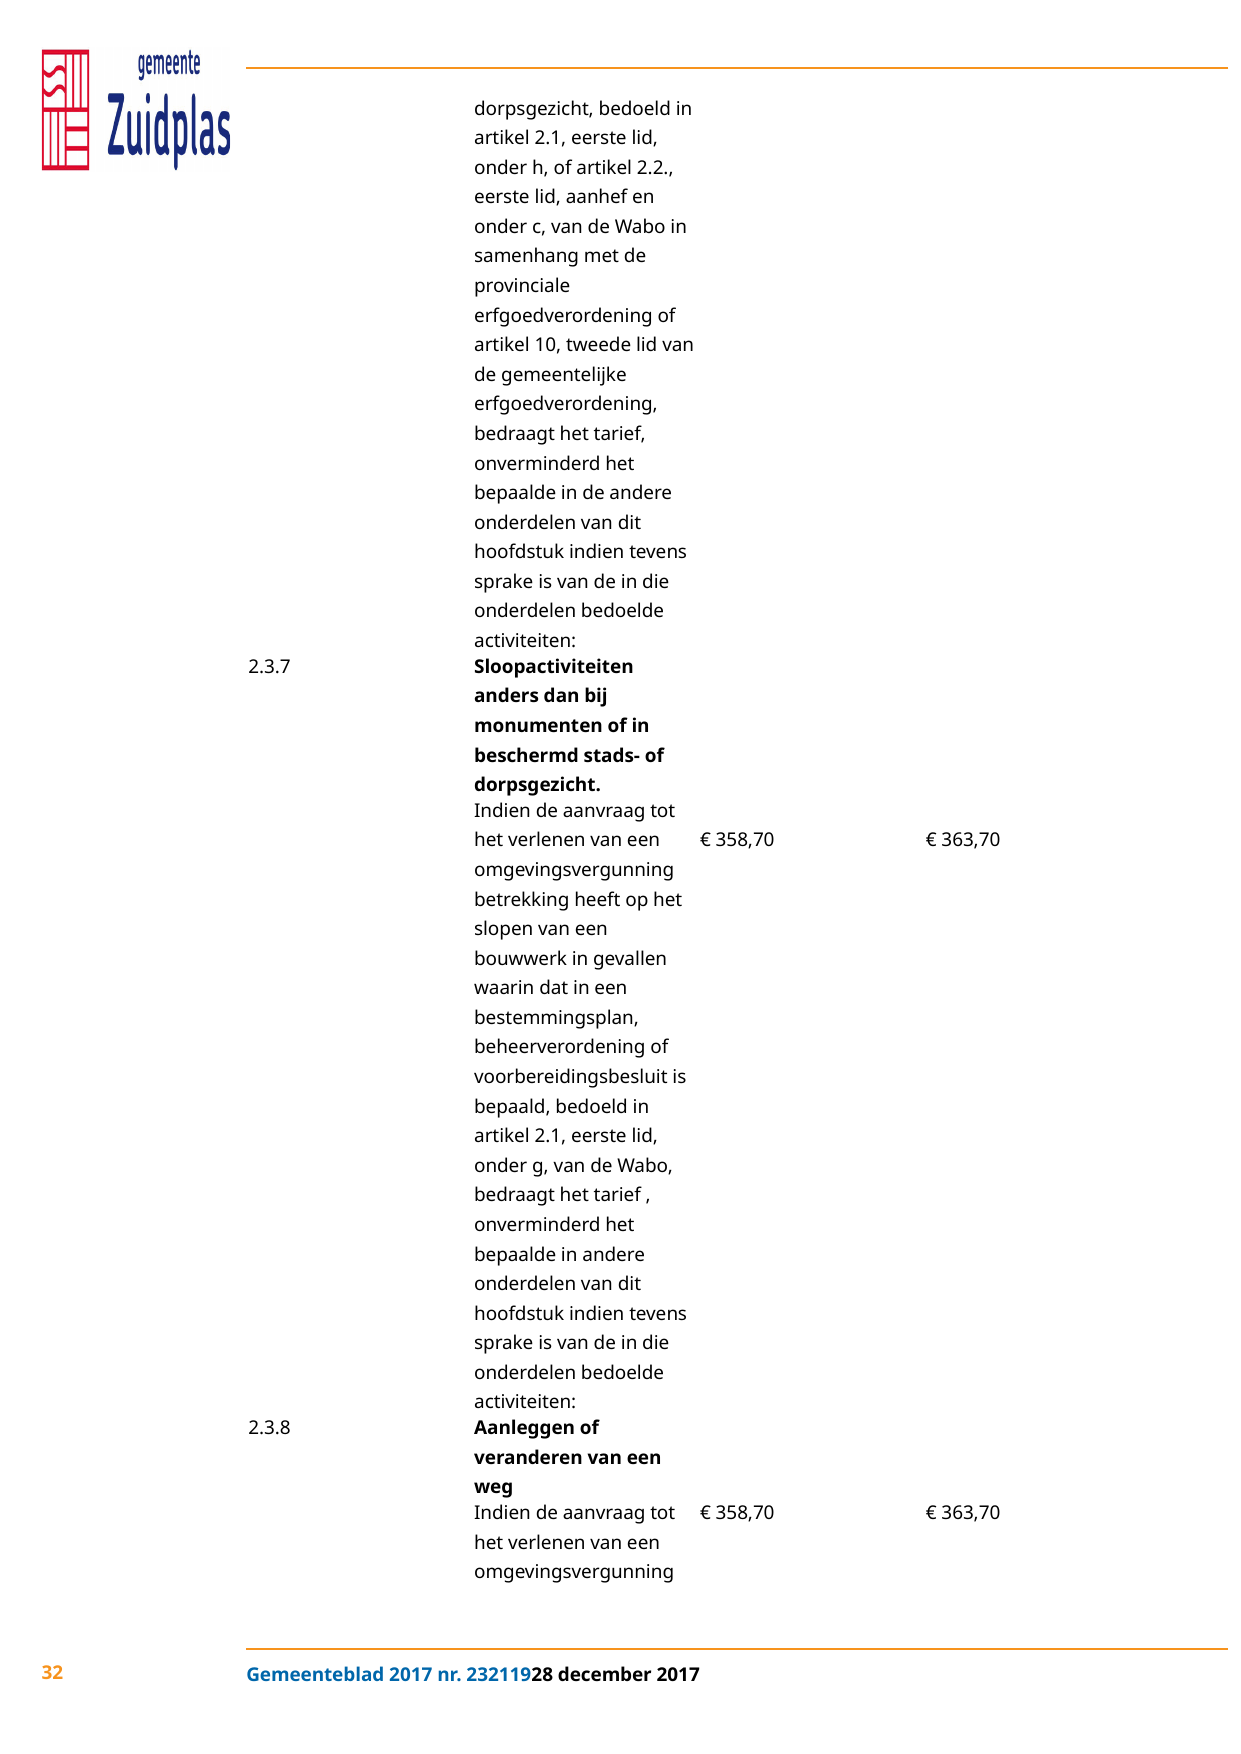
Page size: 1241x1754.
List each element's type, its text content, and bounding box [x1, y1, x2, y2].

picture [41, 47, 231, 172]
table_cell [248, 797, 474, 1414]
table_cell dorpsgezicht, bedoeld in artikel 2.1, eerste lid, onder h, of artikel 2.2., eerste lid, aanhef en onder c, van de Wabo in samenhang met de provinciale erfgoedverordening of artikel 10, tweede lid van de gemeentelijke erfgoedverordening, bedraagt het tarief, onverminderd het bepaalde in de andere onderdelen van dit hoofdstuk indien tevens sprake is van de in die onderdelen bedoelde activiteiten: [474, 95, 700, 653]
table_cell [248, 1499, 474, 1584]
table_cell [248, 95, 474, 653]
table_cell [926, 653, 1152, 797]
table_cell € 358,70 [700, 1499, 926, 1584]
table_cell € 363,70 [926, 797, 1152, 1414]
table_cell [700, 95, 926, 653]
table_cell € 358,70 [700, 797, 926, 1414]
table_cell Aanleggen of veranderen van een weg [474, 1415, 700, 1499]
table_cell [926, 95, 1152, 653]
table_cell Indien de aanvraag tot het verlenen van een omgevingsvergunning [474, 1499, 700, 1584]
table_cell [700, 653, 926, 797]
table_cell Indien de aanvraag tot het verlenen van een omgevingsvergunning betrekking heeft op het slopen van een bouwwerk in gevallen waarin dat in een bestemmingsplan, beheerverordening of voorbereidingsbesluit is bepaald, bedoeld in artikel 2.1, eerste lid, onder g, van de Wabo, bedraagt het tarief , onverminderd het bepaalde in andere onderdelen van dit hoofdstuk indien tevens sprake is van de in die onderdelen bedoelde activiteiten: [474, 797, 700, 1414]
table_cell 2.3.7 [248, 653, 474, 797]
table_cell [700, 1415, 926, 1499]
table_cell Sloopactiviteiten anders dan bij monumenten of in beschermd stads- of dorpsgezicht. [474, 653, 700, 797]
table_cell 2.3.8 [248, 1415, 474, 1499]
table_cell [926, 1415, 1152, 1499]
table_cell € 363,70 [926, 1499, 1152, 1584]
